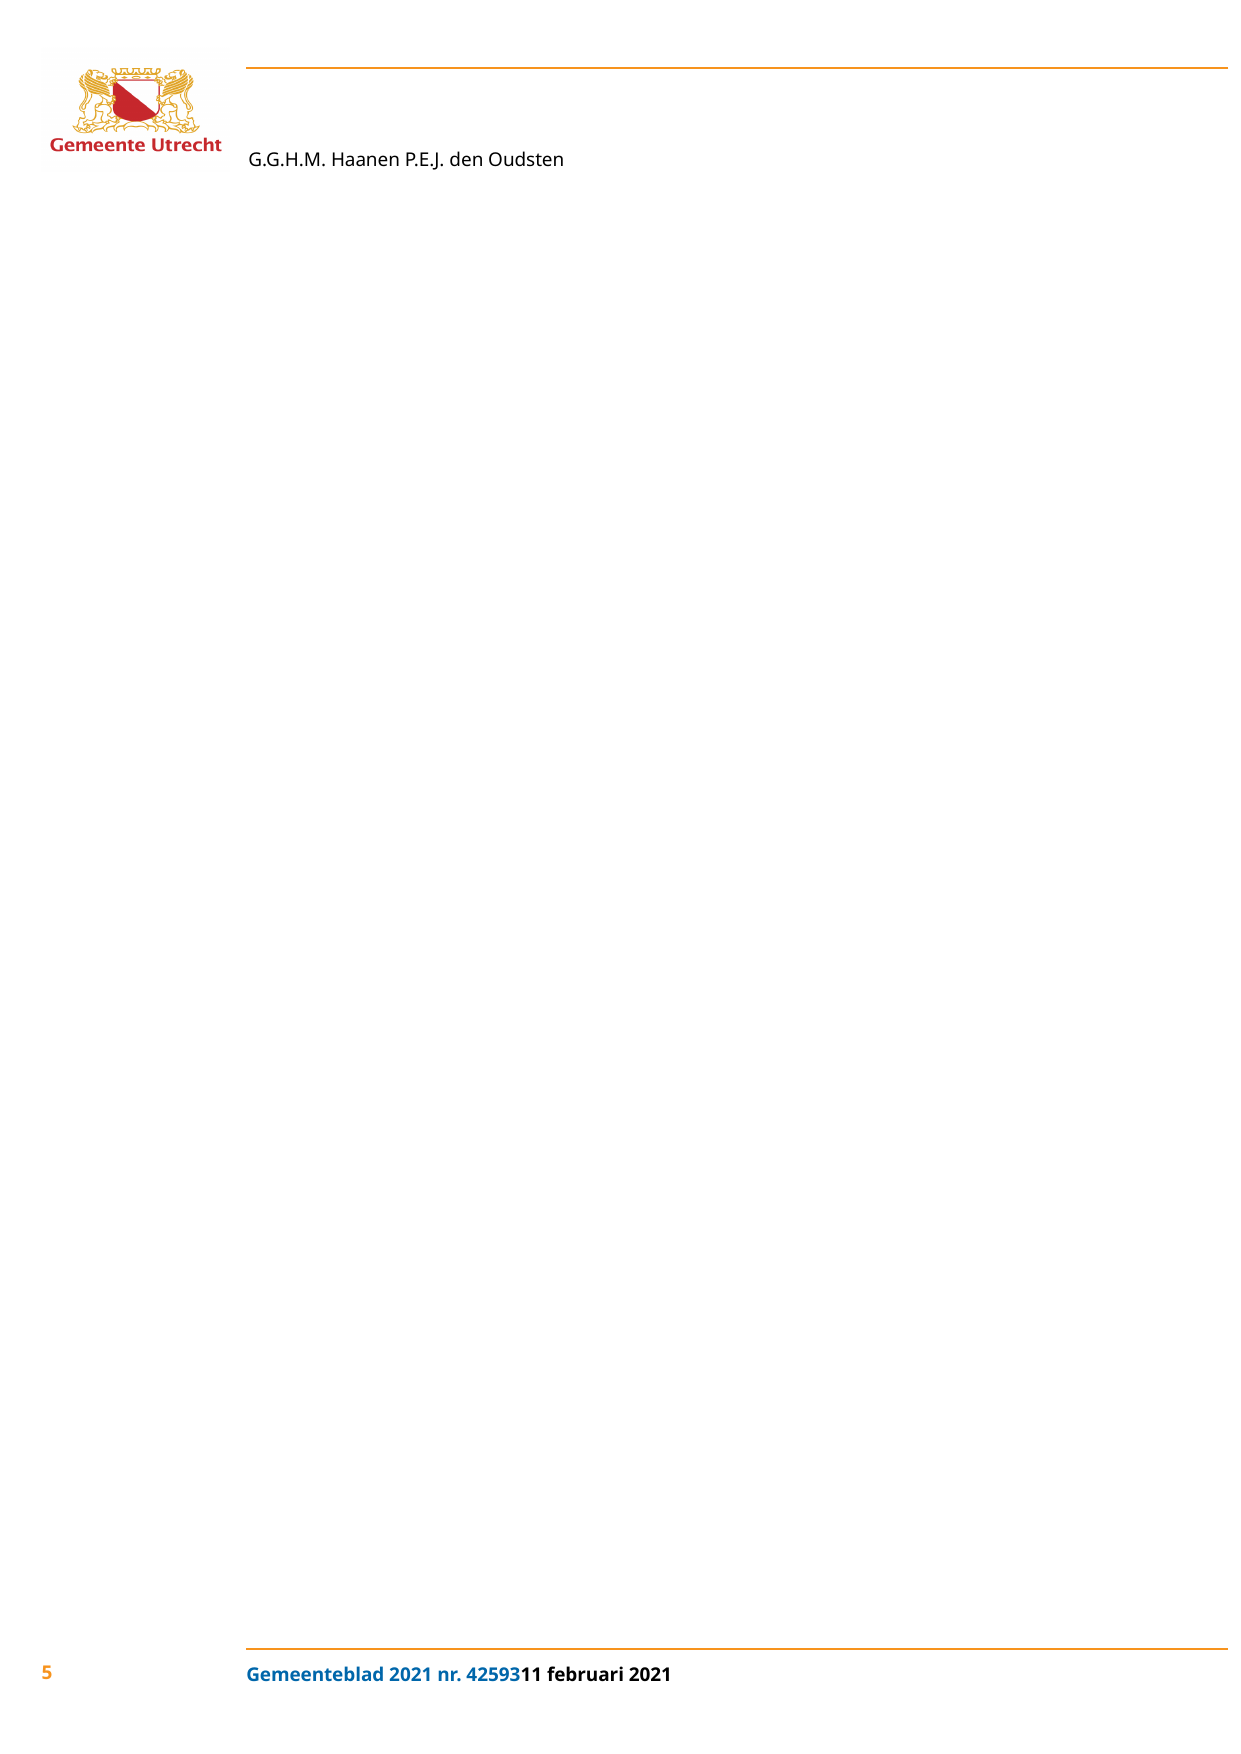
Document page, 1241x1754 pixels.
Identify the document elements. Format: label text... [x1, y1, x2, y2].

text G.G.H.M. Haanen P.E.J. den Oudsten [248, 146, 1152, 172]
picture [41, 47, 231, 172]
